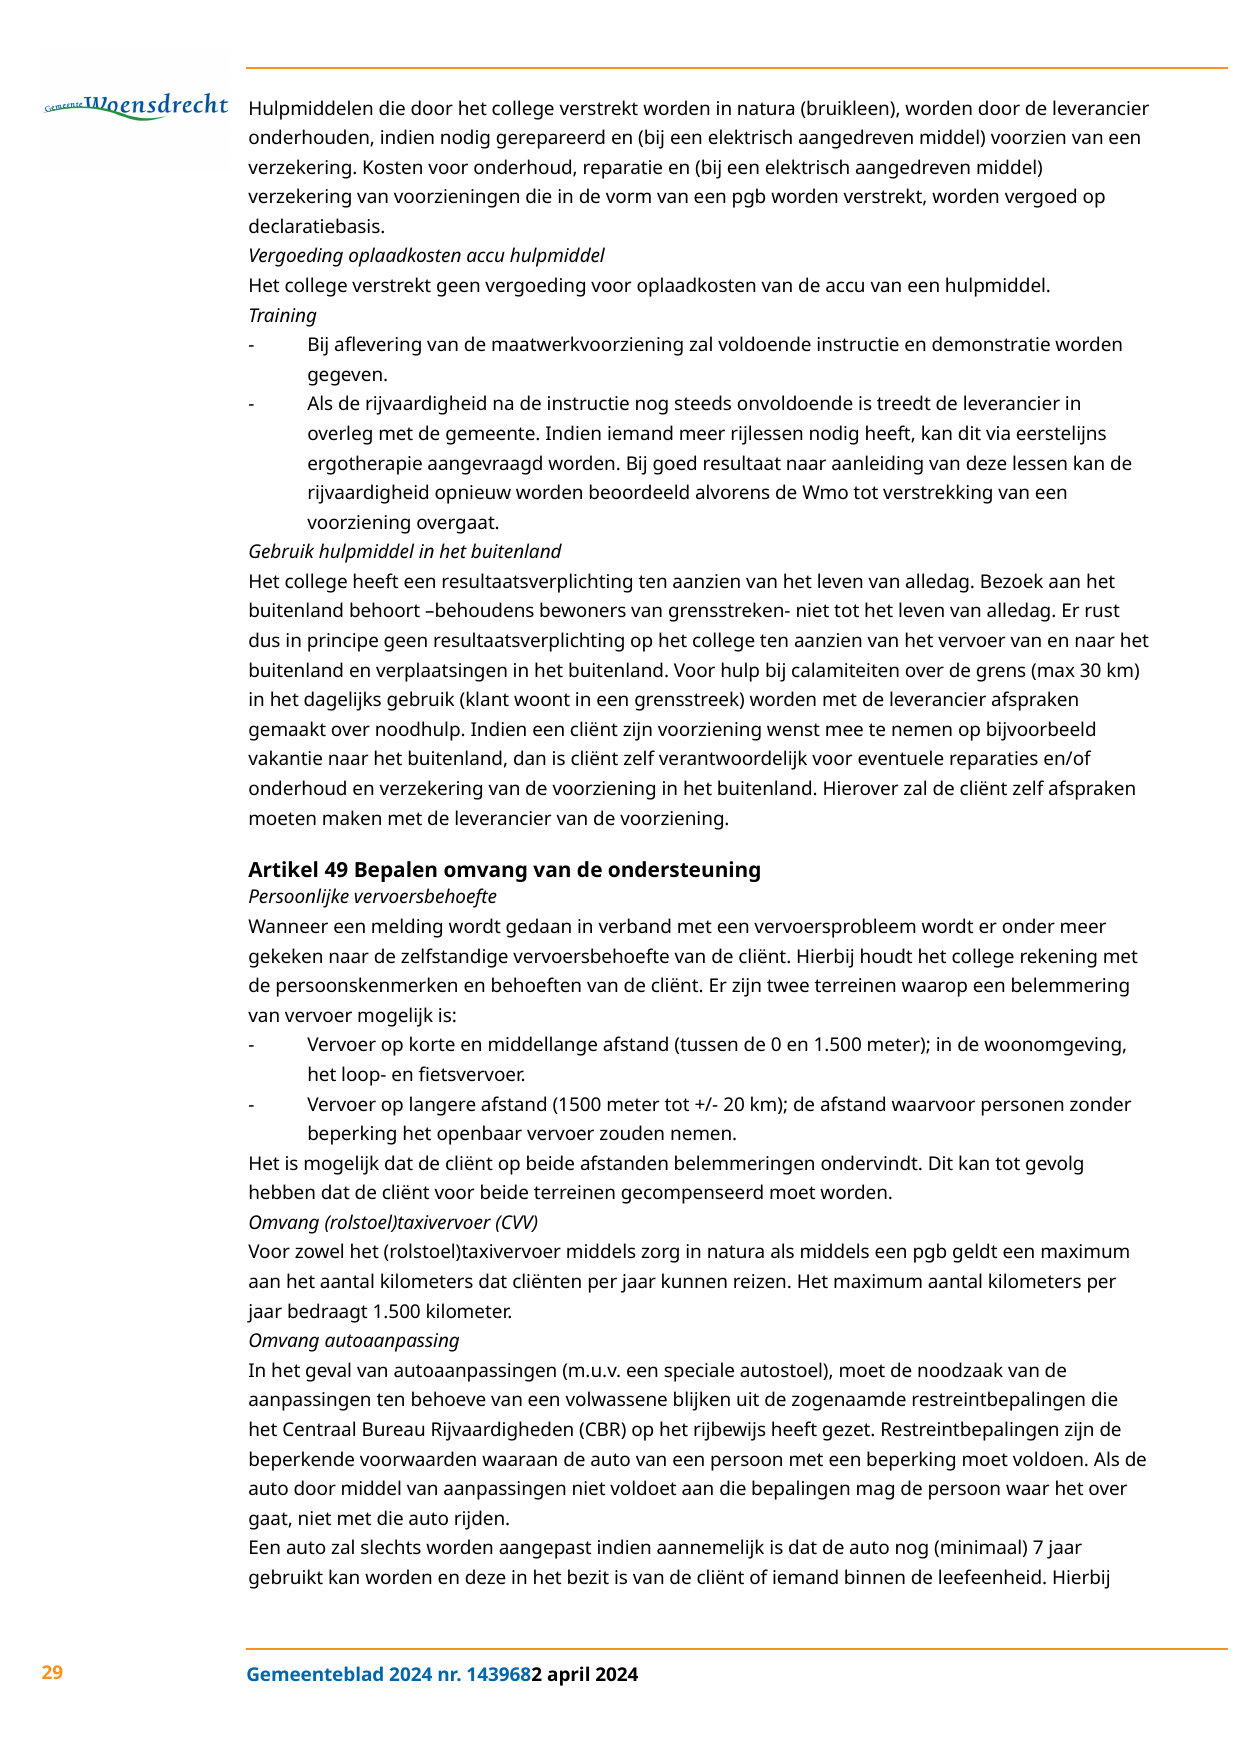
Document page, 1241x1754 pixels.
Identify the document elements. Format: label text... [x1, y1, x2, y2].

list Vervoer op korte en middellange afstand (tussen de 0 en 1.500 meter); in de woonomgeving, het loop- en fietsvervoer. [248, 1032, 1152, 1087]
list Bij aflevering van de maatwerkvoorziening zal voldoende instructie en demonstratie worden gegeven. [248, 331, 1152, 387]
text Een auto zal slechts worden aangepast indien aannemelijk is dat de auto nog (minimaal) 7 jaar gebruikt kan worden en deze in het bezit is van de cliënt of iemand binnen de leefeenheid. Hierbij [248, 1534, 1152, 1590]
text Het college verstrekt geen vergoeding voor oplaadkosten van de accu van een hulpmiddel. [248, 272, 1152, 298]
text Training [248, 302, 1152, 328]
text Omvang (rolstoel)taxivervoer (CVV) [248, 1209, 1152, 1235]
text Het college heeft een resultaatsverplichting ten aanzien van het leven van alledag. Bezoek aan het buitenland behoort –behoudens bewoners van grensstreken- niet tot het leven van alledag. Er rust dus in principe geen resultaatsverplichting op het college ten aanzien van het vervoer van en naar het buitenland en verplaatsingen in het buitenland. Voor hulp bij calamiteiten over de grens (max 30 km) in het dagelijks gebruik (klant woont in een grensstreek) worden met de leverancier afspraken gemaakt over noodhulp. Indien een cliënt zijn voorziening wenst mee te nemen op bijvoorbeeld vakantie naar het buitenland, dan is cliënt zelf verantwoordelijk voor eventuele reparaties en/of onderhoud en verzekering van de voorziening in het buitenland. Hierover zal de cliënt zelf afspraken moeten maken met de leverancier van de voorziening. [248, 568, 1152, 831]
text Hulpmiddelen die door het college verstrekt worden in natura (bruikleen), worden door de leverancier onderhouden, indien nodig gerepareerd en (bij een elektrisch aangedreven middel) voorzien van een verzekering. Kosten voor onderhoud, reparatie en (bij een elektrisch aangedreven middel) verzekering van voorzieningen die in de vorm van een pgb worden verstrekt, worden vergoed op declaratiebasis. [248, 95, 1152, 239]
text Voor zowel het (rolstoel)taxivervoer middels zorg in natura als middels een pgb geldt een maximum aan het aantal kilometers dat cliënten per jaar kunnen reizen. Het maximum aantal kilometers per jaar bedraagt 1.500 kilometer. [248, 1239, 1152, 1323]
list Als de rijvaardigheid na de instructie nog steeds onvoldoende is treedt de leverancier in overleg met de gemeente. Indien iemand meer rijlessen nodig heeft, kan dit via eerstelijns ergotherapie aangevraagd worden. Bij goed resultaat naar aanleiding van deze lessen kan de rijvaardigheid opnieuw worden beoordeeld alvorens de Wmo tot verstrekking van een voorziening overgaat. [248, 391, 1152, 535]
text Gebruik hulpmiddel in het buitenland [248, 538, 1152, 564]
text Vergoeding oplaadkosten accu hulpmiddel [248, 243, 1152, 268]
text Het is mogelijk dat de cliënt op beide afstanden belemmeringen ondervindt. Dit kan tot gevolg hebben dat de cliënt voor beide terreinen gecompenseerd moet worden. [248, 1150, 1152, 1205]
picture [41, 47, 231, 172]
text Omvang autoaanpassing [248, 1327, 1152, 1353]
text Persoonlijke vervoersbehoefte [248, 884, 1152, 909]
text Artikel 49 Bepalen omvang van de ondersteuning [248, 855, 1152, 884]
text Wanneer een melding wordt gedaan in verband met een vervoersprobleem wordt er onder meer gekeken naar de zelfstandige vervoersbehoefte van de cliënt. Hierbij houdt het college rekening met de persoonskenmerken en behoeften van de cliënt. Er zijn twee terreinen waarop een belemmering van vervoer mogelijk is: [248, 913, 1152, 1028]
list Vervoer op langere afstand (1500 meter tot +/- 20 km); de afstand waarvoor personen zonder beperking het openbaar vervoer zouden nemen. [248, 1091, 1152, 1146]
text In het geval van autoaanpassingen (m.u.v. een speciale autostoel), moet de noodzaak van de aanpassingen ten behoeve van een volwassene blijken uit de zogenaamde restreintbepalingen die het Centraal Bureau Rijvaardigheden (CBR) op het rijbewijs heeft gezet. Restreintbepalingen zijn de beperkende voorwaarden waaraan de auto van een persoon met een beperking moet voldoen. Als de auto door middel van aanpassingen niet voldoet aan die bepalingen mag de persoon waar het over gaat, niet met die auto rijden. [248, 1357, 1152, 1531]
